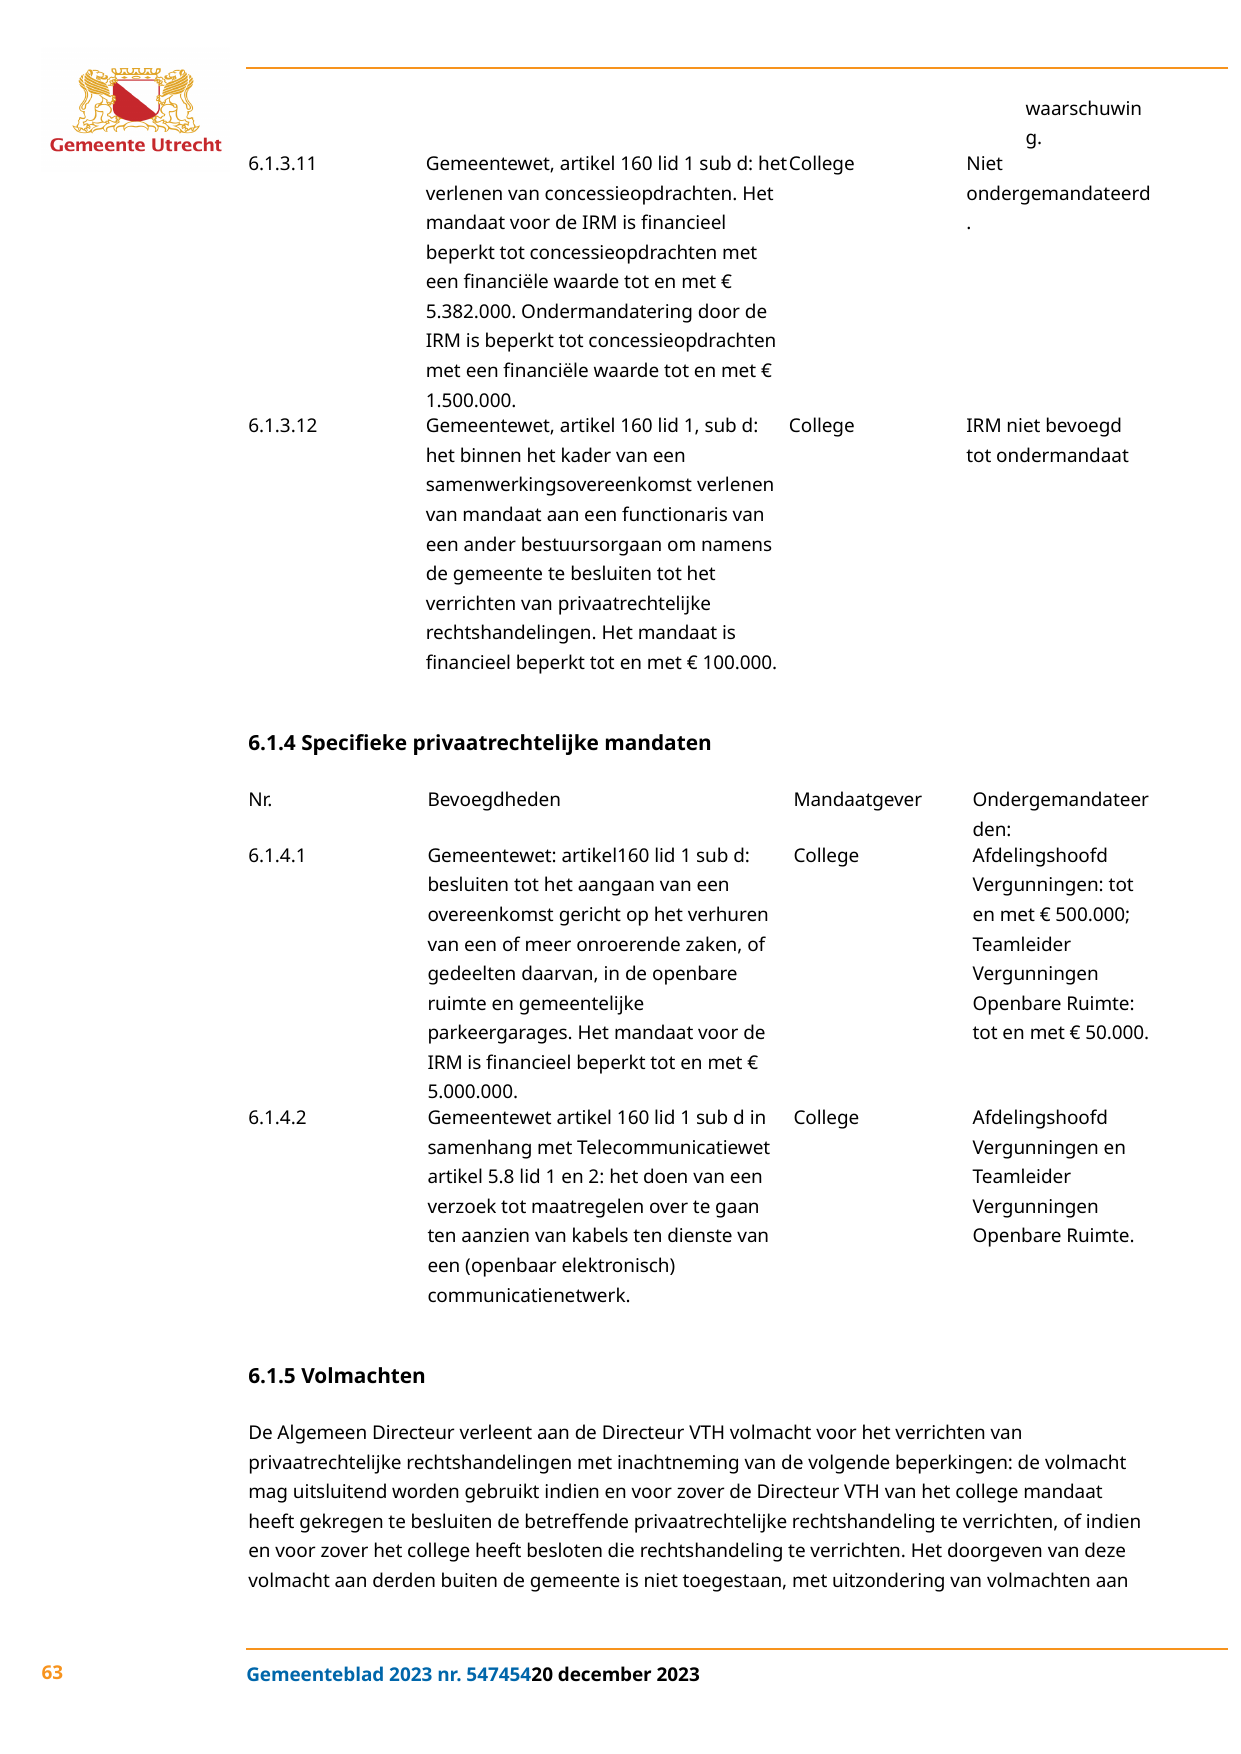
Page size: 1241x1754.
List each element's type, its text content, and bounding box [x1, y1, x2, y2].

table_cell waarschuwing. [966, 95, 1152, 150]
table_header Nr. [248, 787, 427, 842]
table_cell 6.1.3.12 [248, 413, 426, 675]
table_cell 6.1.4.2 [248, 1104, 427, 1308]
table_cell IRM niet bevoegd tot ondermandaat [966, 413, 1152, 675]
table_cell 6.1.4.1 [248, 842, 427, 1104]
table_cell College [789, 150, 966, 412]
text De Algemeen Directeur verleent aan de Directeur VTH volmacht voor het verrichten van privaatrechtelijke rechtshandelingen met inachtneming van de volgende beperkingen: de volmacht mag uitsluitend worden gebruikt indien en voor zover de Directeur VTH van het college mandaat heeft gekregen te besluiten de betreffende privaatrechtelijke rechtshandeling te verrichten, of indien en voor zover het college heeft besloten die rechtshandeling te verrichten. Het doorgeven van deze volmacht aan derden buiten de gemeente is niet toegestaan, met uitzondering van volmachten aan [248, 1419, 1152, 1593]
table_cell Niet ondergemandateerd. [966, 150, 1152, 412]
table_cell Gemeentewet: artikel160 lid 1 sub d: besluiten tot het aangaan van een overeenkomst gericht op het verhuren van een of meer onroerende zaken, of gedeelten daarvan, in de openbare ruimte en gemeentelijke parkeergarages. Het mandaat voor de IRM is financieel beperkt tot en met € 5.000.000. [427, 842, 793, 1104]
table_cell 6.1.3.11 [248, 150, 426, 412]
table_cell [789, 95, 966, 150]
table_cell College [789, 413, 966, 675]
table_cell Gemeentewet, artikel 160 lid 1, sub d: het binnen het kader van een samenwerkingsovereenkomst verlenen van mandaat aan een functionaris van een ander bestuursorgaan om namens de gemeente te besluiten tot het verrichten van privaatrechtelijke rechtshandelingen. Het mandaat is financieel beperkt tot en met € 100.000. [426, 413, 789, 675]
picture [41, 47, 231, 172]
table_header Mandaatgever [793, 787, 972, 842]
table_cell College [793, 1104, 972, 1308]
table_cell Afdelingshoofd Vergunningen en Teamleider Vergunningen Openbare Ruimte. [973, 1104, 1152, 1308]
table_header Bevoegdheden [427, 787, 793, 842]
table_cell [248, 95, 426, 150]
table_cell College [793, 842, 972, 1104]
text 6.1.5 Volmachten [248, 1361, 1152, 1390]
table_cell Gemeentewet artikel 160 lid 1 sub d in samenhang met Telecommunicatiewet artikel 5.8 lid 1 en 2: het doen van een verzoek tot maatregelen over te gaan ten aanzien van kabels ten dienste van een (openbaar elektronisch) communicatienetwerk. [427, 1104, 793, 1308]
table_cell Gemeentewet, artikel 160 lid 1 sub d: het verlenen van concessieopdrachten. Het mandaat voor de IRM is financieel beperkt tot concessieopdrachten met een financiële waarde tot en met € 5.382.000. Ondermandatering door de IRM is beperkt tot concessieopdrachten met een financiële waarde tot en met € 1.500.000. [426, 150, 789, 412]
table_cell Afdelingshoofd Vergunningen: tot en met € 500.000; Teamleider Vergunningen Openbare Ruimte: tot en met € 50.000. [973, 842, 1152, 1104]
table_header Ondergemandateerden: [973, 787, 1152, 842]
table_cell [426, 95, 789, 150]
text 6.1.4 Specifieke privaatrechtelijke mandaten [248, 728, 1152, 757]
